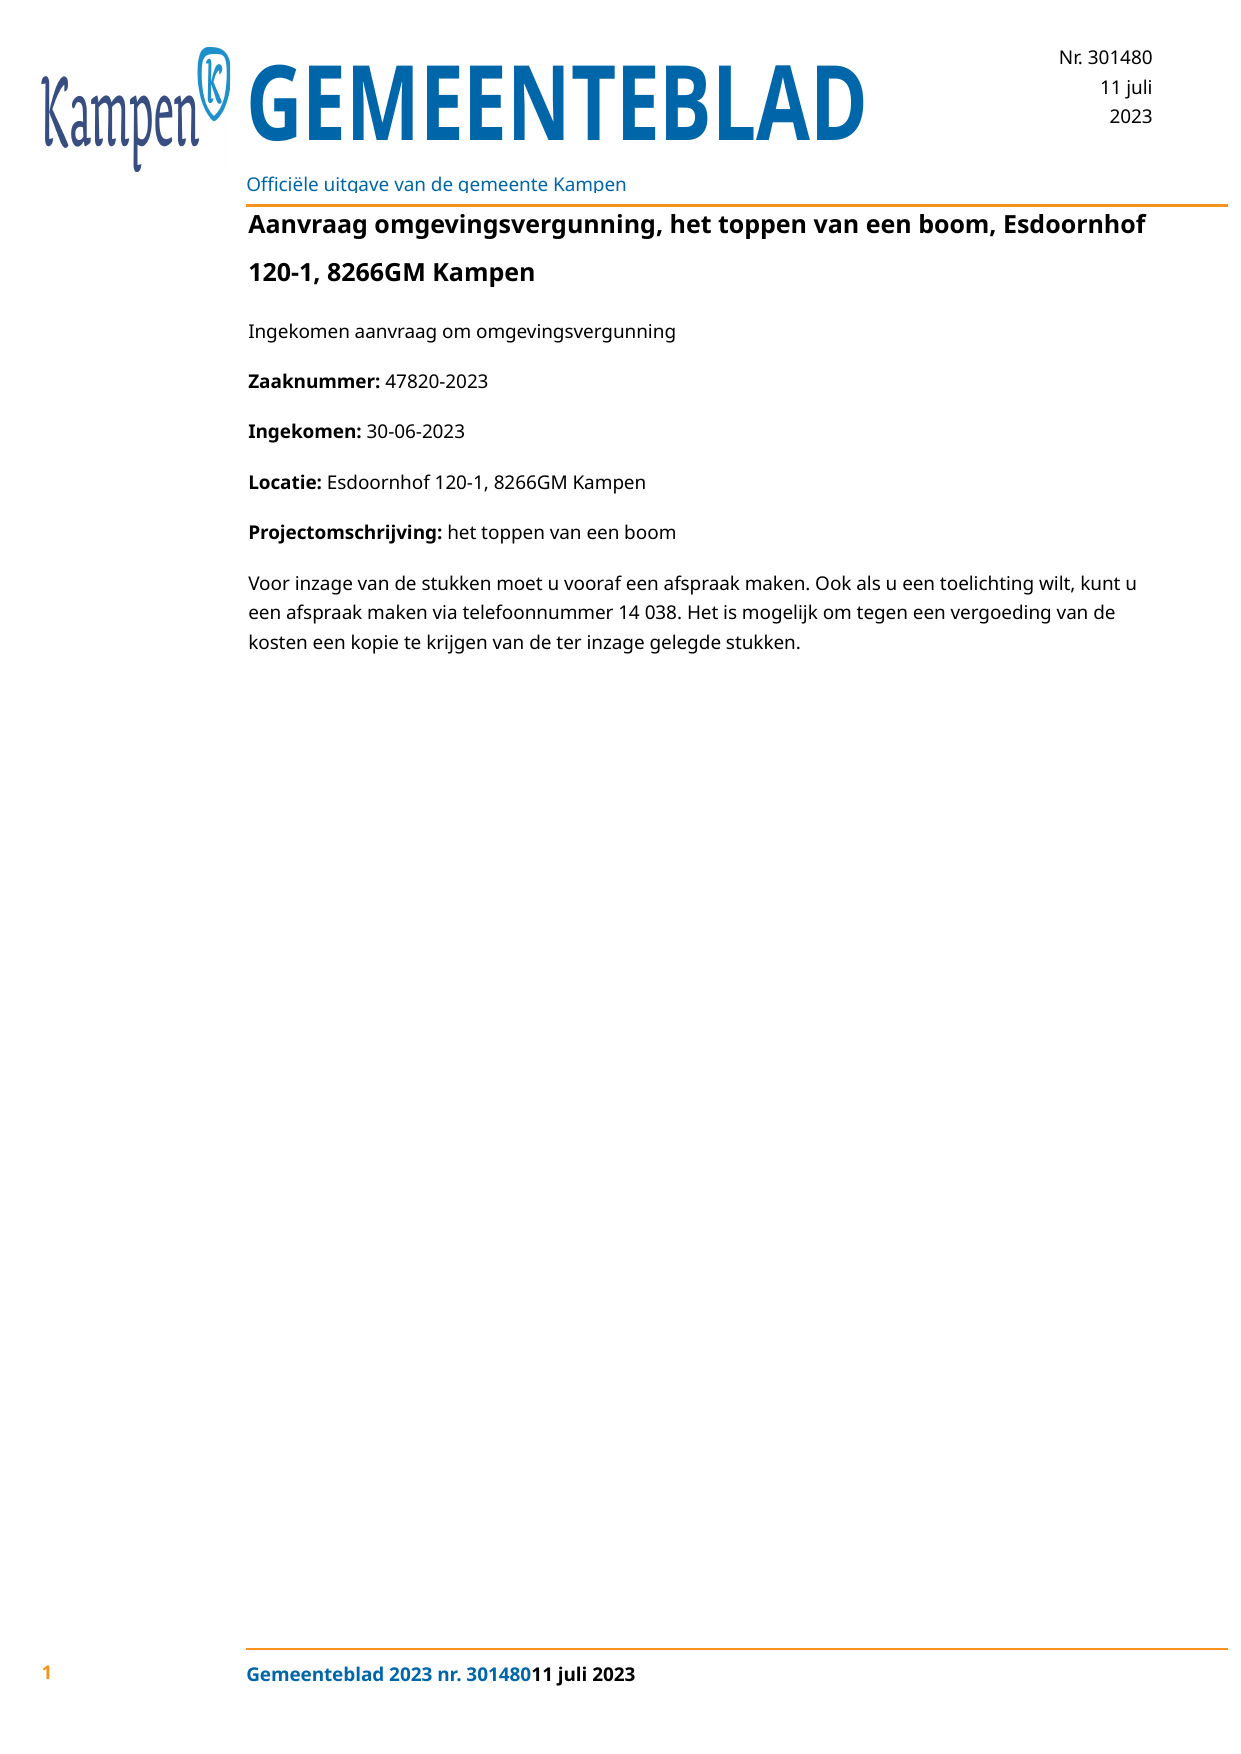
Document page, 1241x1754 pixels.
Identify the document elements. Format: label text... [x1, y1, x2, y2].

text Ingekomen: 30-06-2023 [248, 419, 1152, 444]
text Locatie: Esdoornhof 120-1, 8266GM Kampen [248, 469, 1152, 495]
text Aanvraag omgevingsvergunning, het toppen van een boom, Esdoornhof 120-1, 8266GM Kampen [248, 207, 1152, 288]
text Projectomschrijving: het toppen van een boom [248, 519, 1152, 545]
text Zaaknummer: 47820-2023 [248, 368, 1152, 394]
picture [41, 47, 231, 172]
text Ingekomen aanvraag om omgevingsvergunning [248, 318, 1152, 344]
text Voor inzage van de stukken moet u vooraf een afspraak maken. Ook als u een toelichting wilt, kunt u een afspraak maken via telefoonnummer 14 038. Het is mogelijk om tegen een vergoeding van de kosten een kopie te krijgen van de ter inzage gelegde stukken. [248, 570, 1152, 655]
